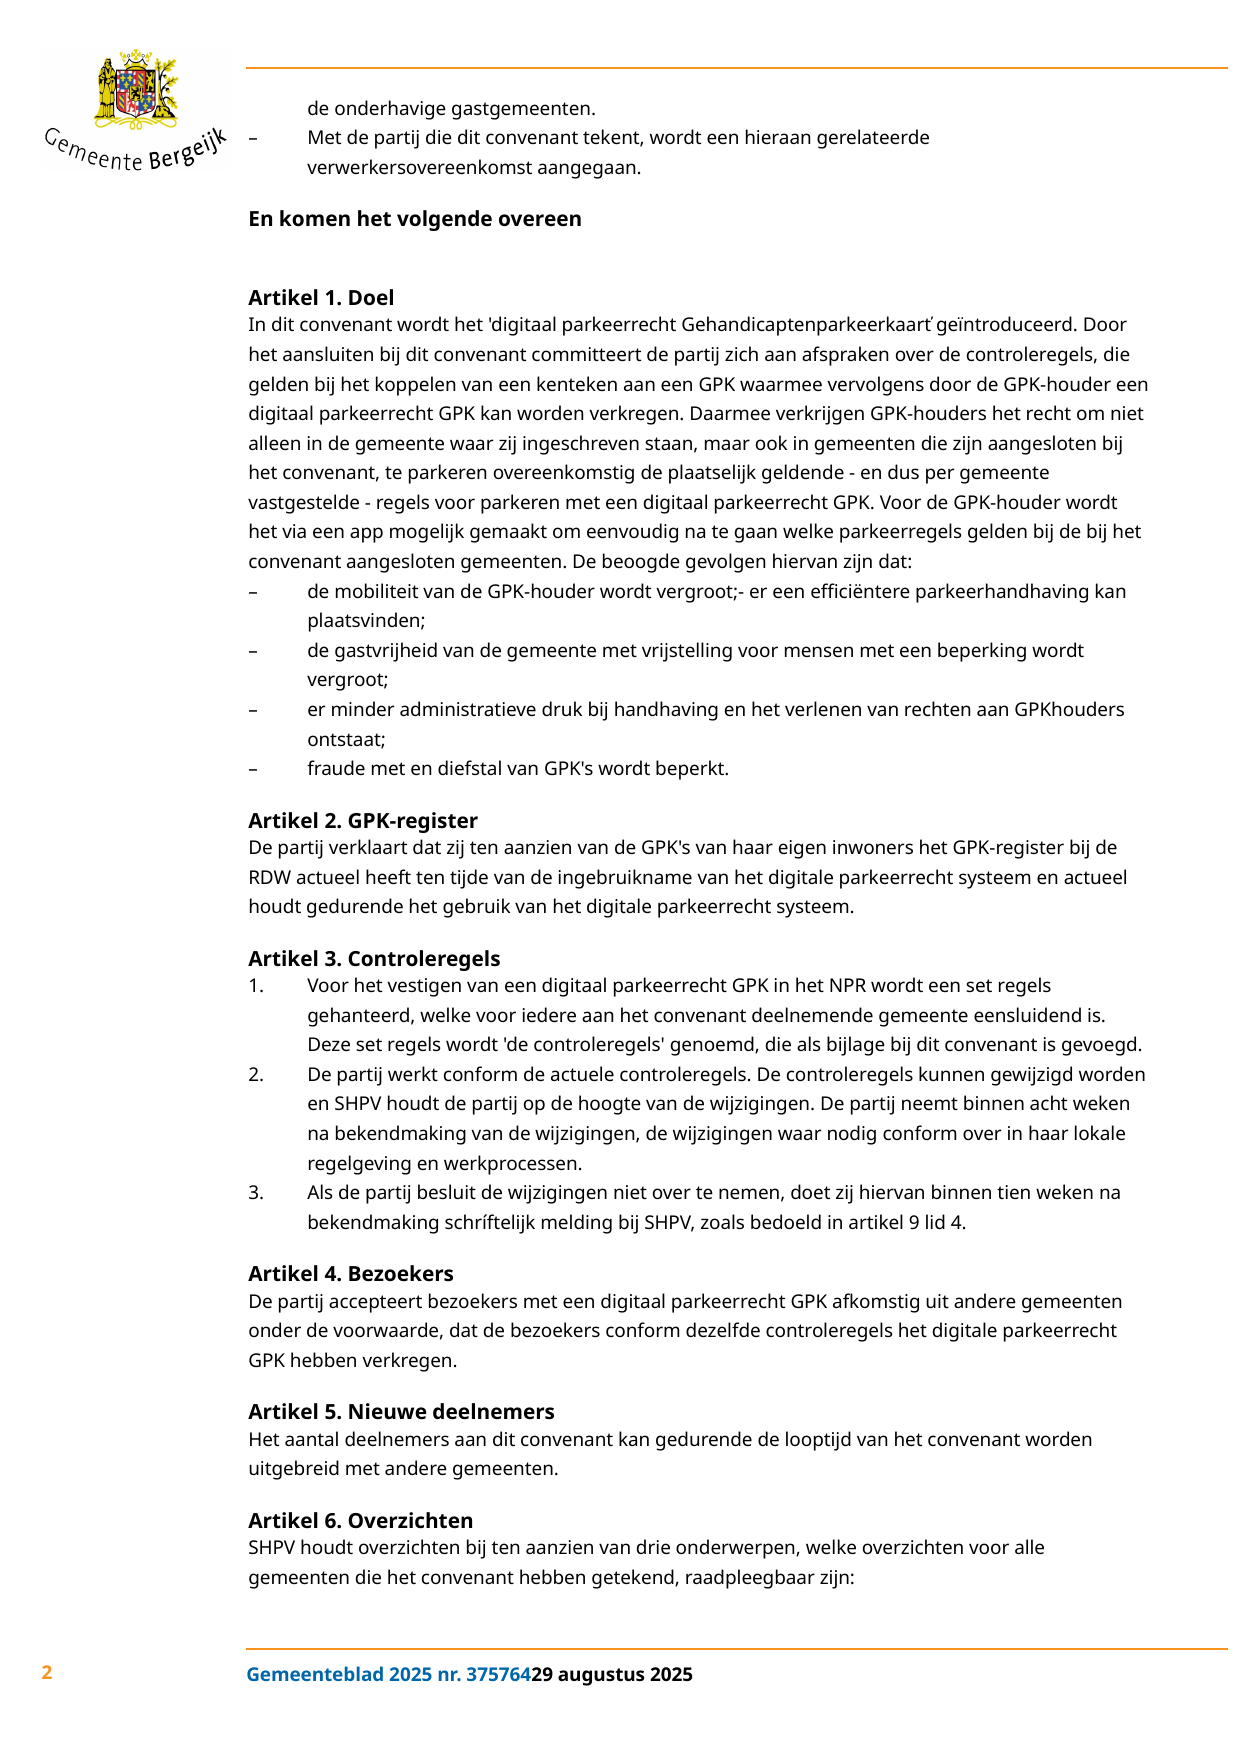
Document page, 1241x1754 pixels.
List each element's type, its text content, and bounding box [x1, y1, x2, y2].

list fraude met en diefstal van GPK's wordt beperkt. [248, 755, 1152, 781]
list de mobiliteit van de GPK-houder wordt vergroot;- er een efficiëntere parkeerhandhaving kan plaatsvinden; [248, 578, 1152, 633]
text SHPV houdt overzichten bij ten aanzien van drie onderwerpen, welke overzichten voor alle gemeenten die het convenant hebben getekend, raadpleegbaar zijn: [248, 1534, 1152, 1589]
list Voor het vestigen van een digitaal parkeerrecht GPK in het NPR wordt een set regels gehanteerd, welke voor iedere aan het convenant deelnemende gemeente eensluidend is. Deze set regels wordt 'de controleregels' genoemd, die als bijlage bij dit convenant is gevoegd. [248, 972, 1152, 1057]
text Artikel 4. Bezoekers [248, 1259, 1152, 1288]
text Het aantal deelnemers aan dit convenant kan gedurende de looptijd van het convenant worden uitgebreid met andere gemeenten. [248, 1426, 1152, 1481]
text De partij verklaart dat zij ten aanzien van de GPK's van haar eigen inwoners het GPK-register bij de RDW actueel heeft ten tijde van de ingebruikname van het digitale parkeerrecht systeem en actueel houdt gedurende het gebruik van het digitale parkeerrecht systeem. [248, 834, 1152, 919]
text In dit convenant wordt het 'digitaal parkeerrecht Gehandicaptenparkeerkaarť geïntroduceerd. Door het aansluiten bij dit convenant committeert de partij zich aan afspraken over de controleregels, die gelden bij het koppelen van een kenteken aan een GPK waarmee vervolgens door de GPK-houder een digitaal parkeerrecht GPK kan worden verkregen. Daarmee verkrijgen GPK-houders het recht om niet alleen in de gemeente waar zij ingeschreven staan, maar ook in gemeenten die zijn aangesloten bij het convenant, te parkeren overeenkomstig de plaatselijk geldende - en dus per gemeente vastgestelde - regels voor parkeren met een digitaal parkeerrecht GPK. Voor de GPK-houder wordt het via een app mogelijk gemaakt om eenvoudig na te gaan welke parkeerregels gelden bij de bij het convenant aangesloten gemeenten. De beoogde gevolgen hiervan zijn dat: [248, 312, 1152, 574]
text Artikel 2. GPK-register [248, 806, 1152, 834]
text De partij accepteert bezoekers met een digitaal parkeerrecht GPK afkomstig uit andere gemeenten onder de voorwaarde, dat de bezoekers conform dezelfde controleregels het digitale parkeerrecht GPK hebben verkregen. [248, 1288, 1152, 1373]
text Artikel 6. Overzichten [248, 1506, 1152, 1534]
list Met de partij die dit convenant tekent, wordt een hieraan gerelateerde verwerkersovereenkomst aangegaan. [248, 124, 1152, 180]
text Artikel 3. Controleregels [248, 944, 1152, 972]
list Als de partij besluit de wijzigingen niet over te nemen, doet zij hiervan binnen tien weken na bekendmaking schríftelijk melding bij SHPV, zoals bedoeld in artikel 9 lid 4. [248, 1179, 1152, 1235]
text Artikel 5. Nieuwe deelnemers [248, 1397, 1152, 1426]
list de gastvrijheid van de gemeente met vrijstelling voor mensen met een beperking wordt vergroot; [248, 637, 1152, 692]
text Artikel 1. Doel [248, 283, 1152, 312]
list de onderhavige gastgemeenten. [248, 95, 1152, 121]
list De partij werkt conform de actuele controleregels. De controleregels kunnen gewijzigd worden en SHPV houdt de partij op de hoogte van de wijzigingen. De partij neemt binnen acht weken na bekendmaking van de wijzigingen, de wijzigingen waar nodig conform over in haar lokale regelgeving en werkprocessen. [248, 1061, 1152, 1176]
text En komen het volgende overeen [248, 204, 1152, 233]
picture [41, 47, 231, 172]
list er minder administratieve druk bij handhaving en het verlenen van rechten aan GPKhouders ontstaat; [248, 696, 1152, 752]
